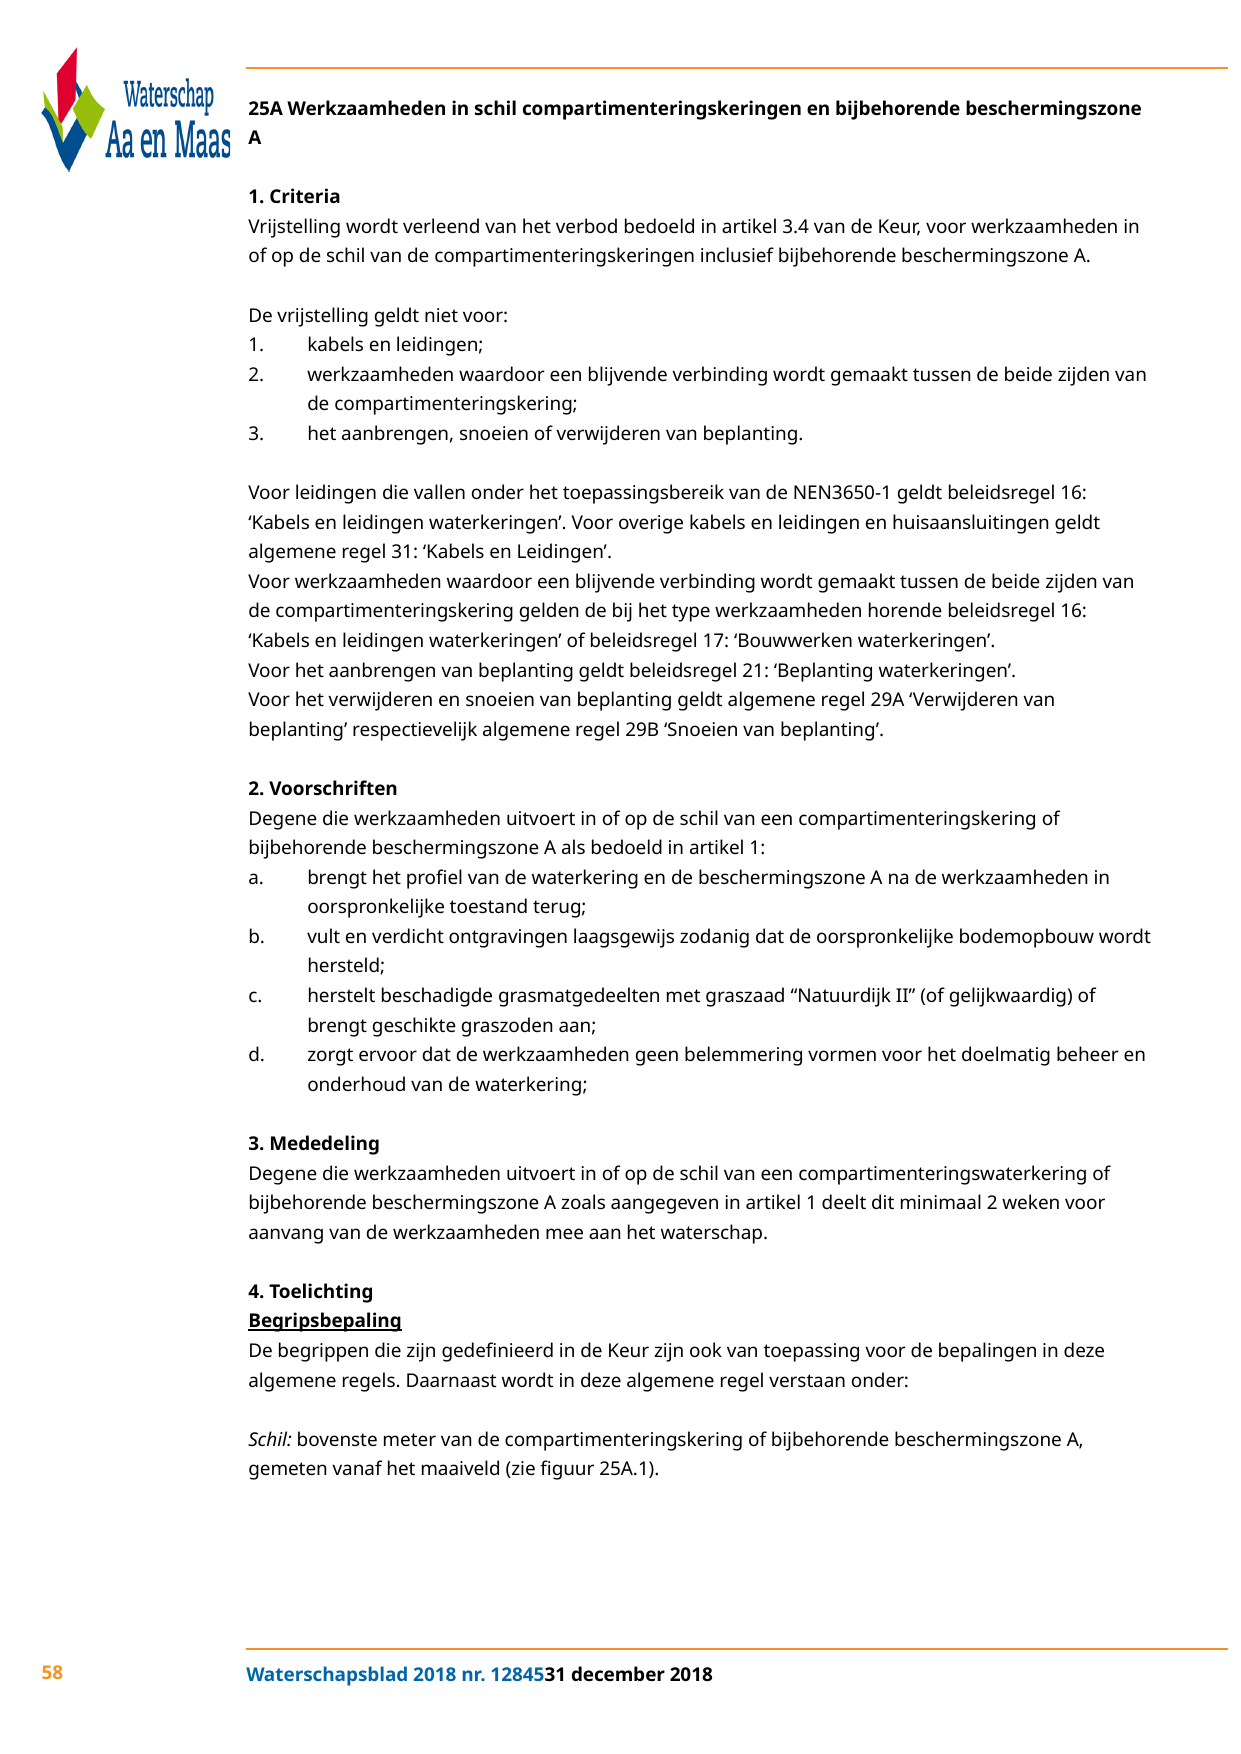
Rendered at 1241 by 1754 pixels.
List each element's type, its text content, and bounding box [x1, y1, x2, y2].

table_header 25A Werkzaamheden in schil compartimenteringskeringen en bijbehorende beschermingszone A 1. Criteria Vrijstelling wordt verleend van het verbod bedoeld in artikel 3.4 van de Keur, voor werkzaamheden in of op de schil van de compartimenteringskeringen inclusief bijbehorende beschermingszone A. De vrijstelling geldt niet voor: kabels en leidingen; werkzaamheden waardoor een blijvende verbinding wordt gemaakt tussen de beide zijden van de compartimenteringskering; het aanbrengen, snoeien of verwijderen van beplanting. Voor leidingen die vallen onder het toepassingsbereik van de NEN3650-1 geldt beleidsregel 16: ‘Kabels en leidingen waterkeringen’. Voor overige kabels en leidingen en huisaansluitingen geldt algemene regel 31: ‘Kabels en Leidingen’. Voor werkzaamheden waardoor een blijvende verbinding wordt gemaakt tussen de beide zijden van de compartimenteringskering gelden de bij het type werkzaamheden horende beleidsregel 16: ‘Kabels en leidingen waterkeringen’ of beleidsregel 17: ‘Bouwwerken waterkeringen’. Voor het aanbrengen van beplanting geldt beleidsregel 21: ‘Beplanting waterkeringen’. Voor het verwijderen en snoeien van beplanting geldt algemene regel 29A ‘Verwijderen van beplanting’ respectievelijk algemene regel 29B ‘Snoeien van beplanting’. 2. Voorschriften Degene die werkzaamheden uitvoert in of op de schil van een compartimenteringskering of bijbehorende beschermingszone A als bedoeld in artikel 1: brengt het profiel van de waterkering en de beschermingszone A na de werkzaamheden in oorspronkelijke toestand terug; vult en verdicht ontgravingen laagsgewijs zodanig dat de oorspronkelijke bodemopbouw wordt hersteld; herstelt beschadigde grasmatgedeelten met graszaad “Natuurdijk II” (of gelijkwaardig) of brengt geschikte graszoden aan; zorgt ervoor dat de werkzaamheden geen belemmering vormen voor het doelmatig beheer en onderhoud van de waterkering; 3. Mededeling Degene die werkzaamheden uitvoert in of op de schil van een compartimenteringswaterkering of bijbehorende beschermingszone A zoals aangegeven in artikel 1 deelt dit minimaal 2 weken voor aanvang van de werkzaamheden mee aan het waterschap. 4. Toelichting Begripsbepaling De begrippen die zijn gedefinieerd in de Keur zijn ook van toepassing voor de bepalingen in deze algemene regels. Daarnaast wordt in deze algemene regel verstaan onder: Schil: bovenste meter van de compartimenteringskering of bijbehorende beschermingszone A, gemeten vanaf het maaiveld (zie figuur 25A.1). [248, 95, 1152, 1481]
picture [41, 47, 231, 172]
